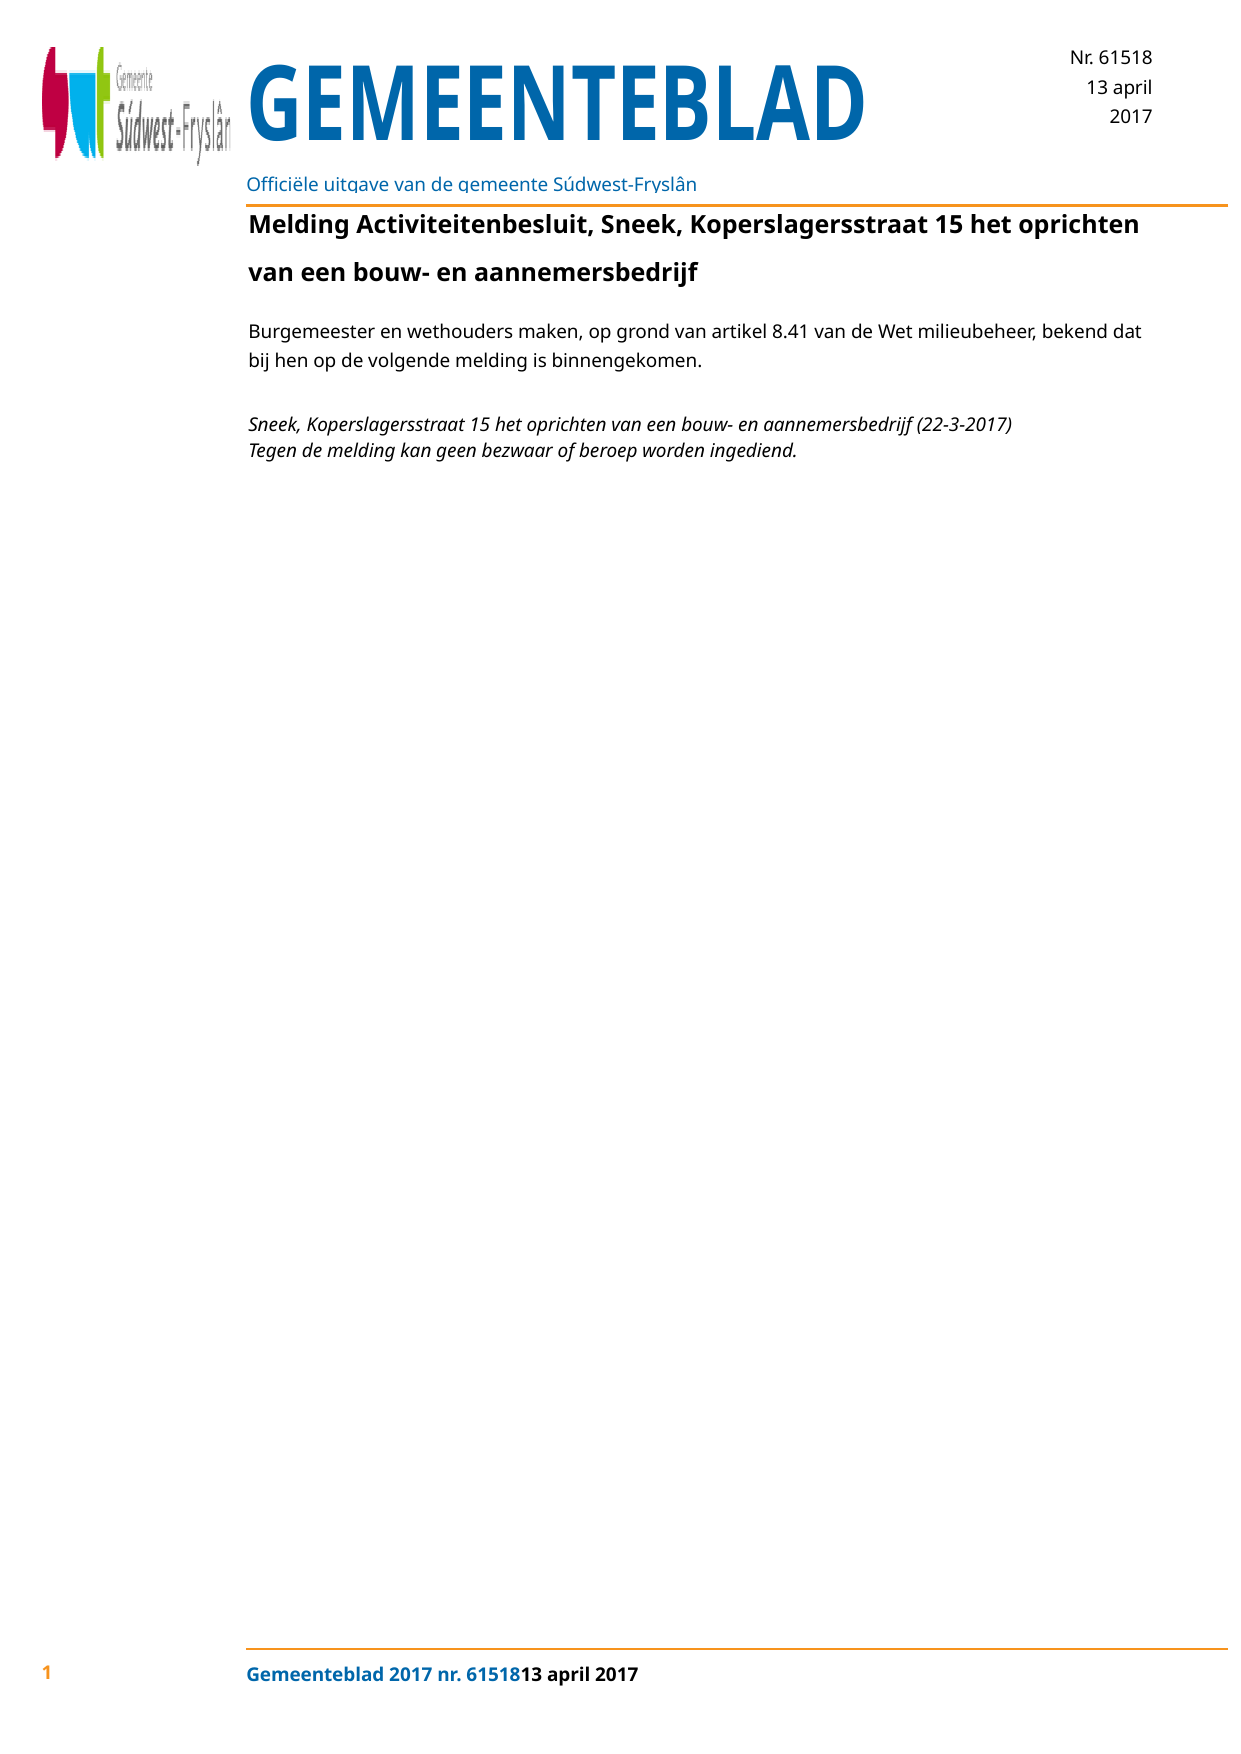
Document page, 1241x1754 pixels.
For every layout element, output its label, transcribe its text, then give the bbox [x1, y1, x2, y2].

text Burgemeester en wethouders maken, op grond van artikel 8.41 van de Wet milieubeheer, bekend dat bij hen op de volgende melding is binnengekomen. [248, 318, 1152, 373]
text Melding Activiteitenbesluit, Sneek, Koperslagersstraat 15 het oprichten van een bouw- en aannemersbedrijf [248, 207, 1152, 288]
picture [41, 47, 231, 172]
text Sneek, Koperslagersstraat 15 het oprichten van een bouw- en aannemersbedrijf (22-3-2017) [248, 411, 1152, 437]
text Tegen de melding kan geen bezwaar of beroep worden ingediend. [248, 437, 1152, 463]
